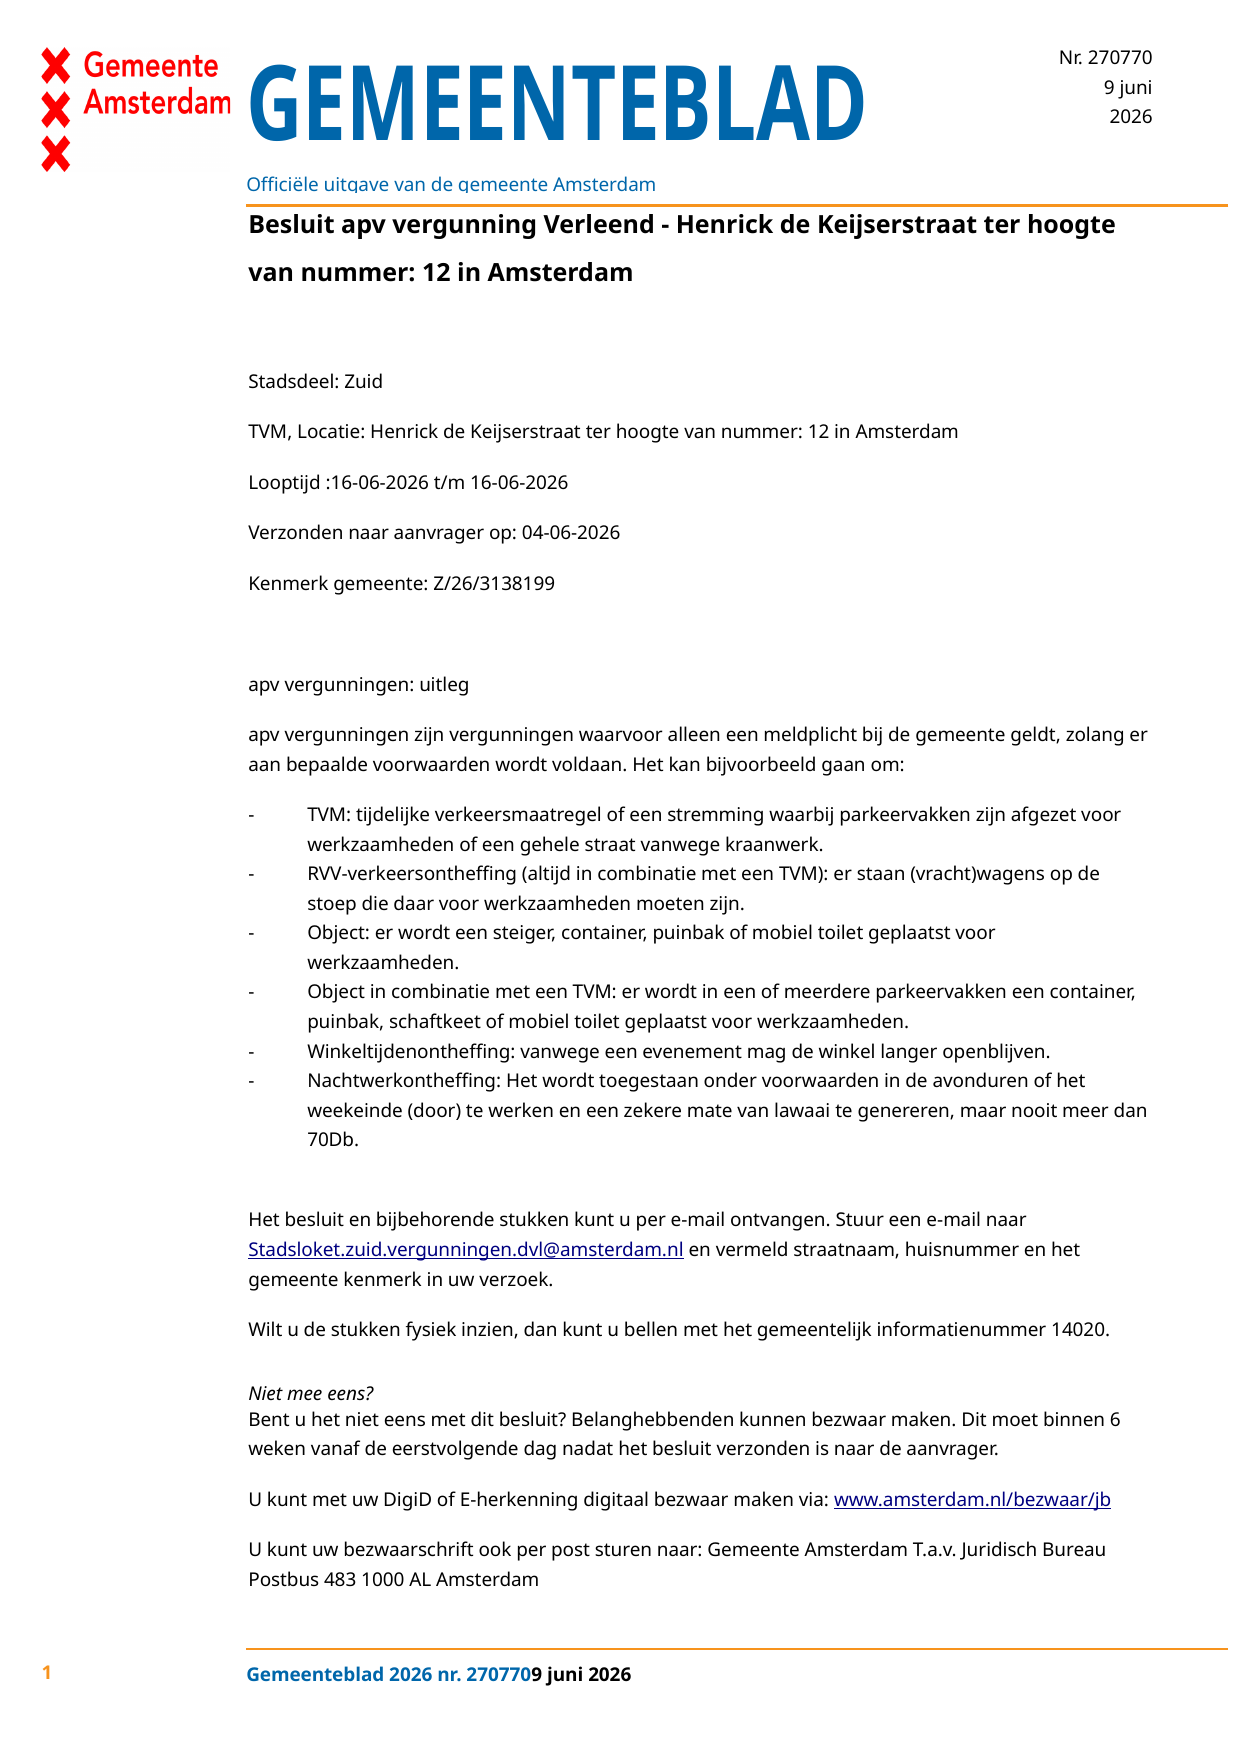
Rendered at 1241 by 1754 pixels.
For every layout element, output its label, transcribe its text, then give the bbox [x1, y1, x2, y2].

list Winkeltijdenontheffing: vanwege een evenement mag de winkel langer openblijven. [248, 1038, 1152, 1064]
list Object: er wordt een steiger, container, puinbak of mobiel toilet geplaatst voor werkzaamheden. [248, 919, 1152, 975]
text apv vergunningen: uitleg [248, 671, 1152, 697]
text U kunt met uw DigiD of E-herkenning digitaal bezwaar maken via: www.amsterdam.nl/bezwaar/jb [248, 1486, 1152, 1512]
text Bent u het niet eens met dit besluit? Belanghebbenden kunnen bezwaar maken. Dit moet binnen 6 weken vanaf de eerstvolgende dag nadat het besluit verzonden is naar de aanvrager. [248, 1406, 1152, 1461]
text Niet mee eens? [248, 1380, 1152, 1406]
picture [41, 47, 231, 172]
text Wilt u de stukken fysiek inzien, dan kunt u bellen met het gemeentelijk informatienummer 14020. [248, 1316, 1152, 1342]
text TVM, Locatie: Henrick de Keijserstraat ter hoogte van nummer: 12 in Amsterdam [248, 419, 1152, 444]
text Kenmerk gemeente: Z/26/3138199 [248, 570, 1152, 596]
list Nachtwerkontheffing: Het wordt toegestaan onder voorwaarden in de avonduren of het weekeinde (door) te werken en een zekere mate van lawaai te genereren, maar nooit meer dan 70Db. [248, 1067, 1152, 1152]
text U kunt uw bezwaarschrift ook per post sturen naar: Gemeente Amsterdam T.a.v. Juridisch Bureau Postbus 483 1000 AL Amsterdam [248, 1536, 1152, 1592]
text Het besluit en bijbehorende stukken kunt u per e-mail ontvangen. Stuur een e-mail naar Stadsloket.zuid.vergunningen.dvl@amsterdam.nl en vermeld straatnaam, huisnummer en het gemeente kenmerk in uw verzoek. [248, 1207, 1152, 1292]
list RVV-verkeersontheffing (altijd in combinatie met een TVM): er staan (vracht)wagens op de stoep die daar voor werkzaamheden moeten zijn. [248, 860, 1152, 916]
text Looptijd :16-06-2026 t/m 16-06-2026 [248, 469, 1152, 495]
text Besluit apv vergunning Verleend - Henrick de Keijserstraat ter hoogte van nummer: 12 in Amsterdam [248, 207, 1152, 288]
text Stadsdeel: Zuid [248, 368, 1152, 394]
text apv vergunningen zijn vergunningen waarvoor alleen een meldplicht bij de gemeente geldt, zolang er aan bepaalde voorwaarden wordt voldaan. Het kan bijvoorbeeld gaan om: [248, 721, 1152, 777]
text Verzonden naar aanvrager op: 04-06-2026 [248, 519, 1152, 545]
list Object in combinatie met een TVM: er wordt in een of meerdere parkeervakken een container, puinbak, schaftkeet of mobiel toilet geplaatst voor werkzaamheden. [248, 979, 1152, 1034]
list TVM: tijdelijke verkeersmaatregel of een stremming waarbij parkeervakken zijn afgezet voor werkzaamheden of een gehele straat vanwege kraanwerk. [248, 801, 1152, 857]
